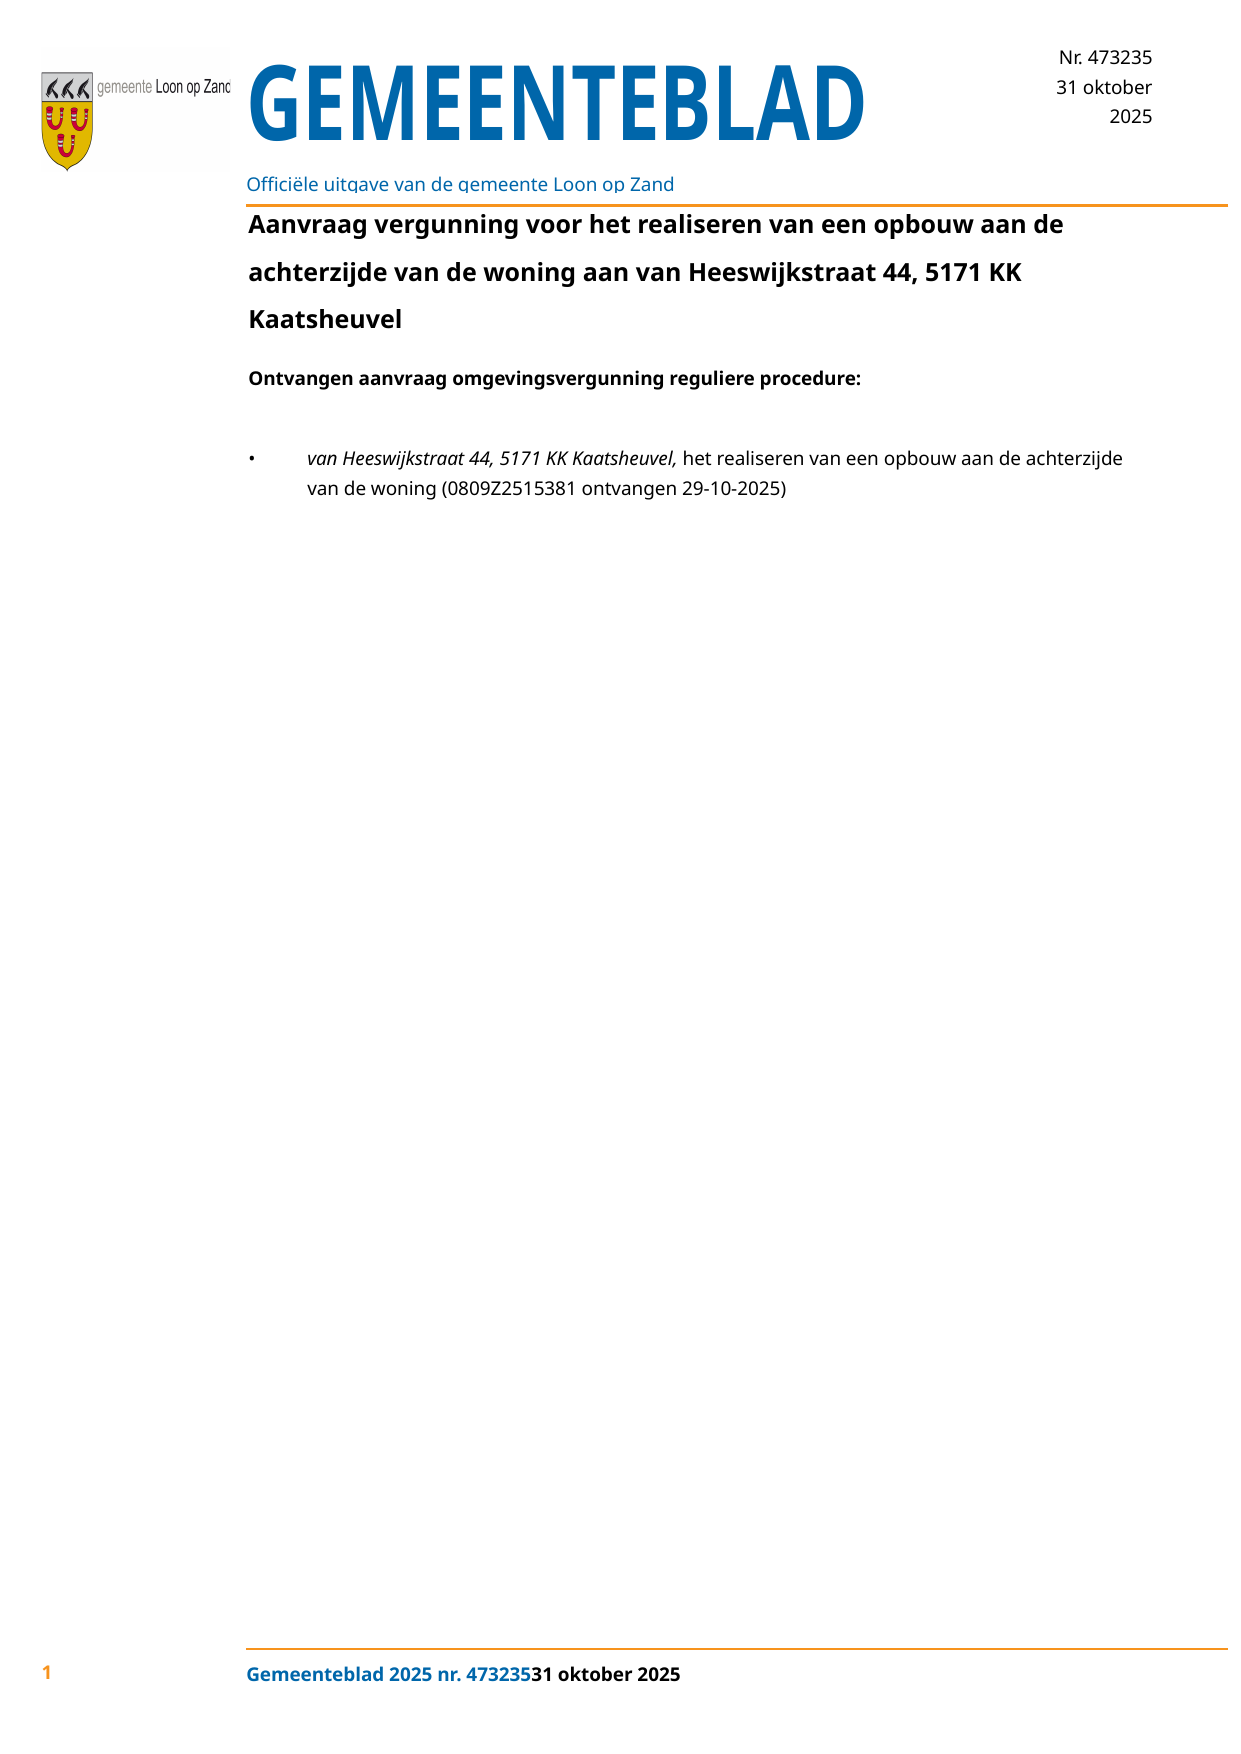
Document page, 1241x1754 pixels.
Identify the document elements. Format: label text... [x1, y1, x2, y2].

picture [41, 47, 231, 172]
list van Heeswijkstraat 44, 5171 KK Kaatsheuvel, het realiseren van een opbouw aan de achterzijde van de woning (0809Z2515381 ontvangen 29-10-2025) [248, 446, 1152, 501]
text Aanvraag vergunning voor het realiseren van een opbouw aan de achterzijde van de woning aan van Heeswijkstraat 44, 5171 KK Kaatsheuvel [248, 207, 1152, 336]
text Ontvangen aanvraag omgevingsvergunning reguliere procedure: [248, 366, 1152, 391]
